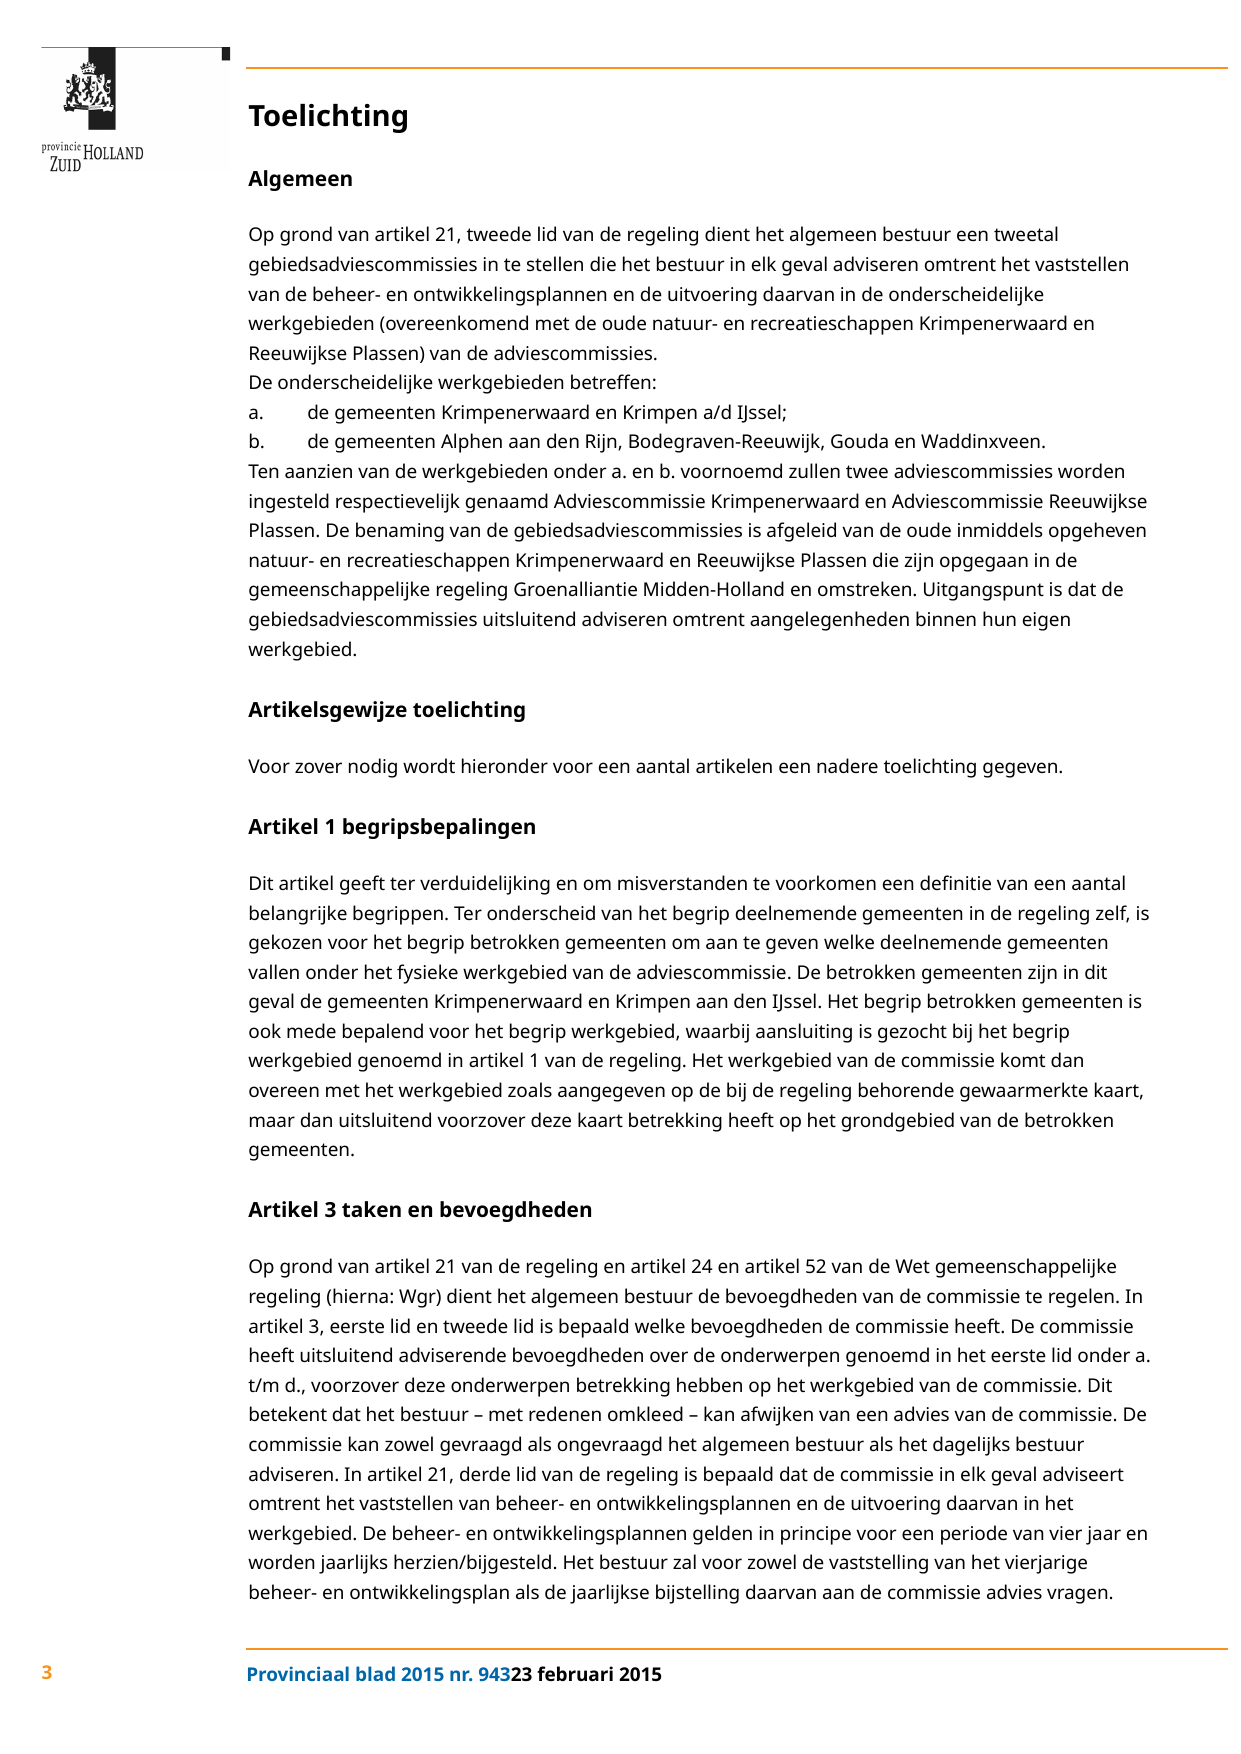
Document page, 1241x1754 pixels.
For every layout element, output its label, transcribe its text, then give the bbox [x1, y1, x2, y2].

text Artikel 3 taken en bevoegdheden [248, 1196, 1152, 1224]
text Artikel 1 begripsbepalingen [248, 812, 1152, 841]
text Dit artikel geeft ter verduidelijking en om misverstanden te voorkomen een definitie van een aantal belangrijke begrippen. Ter onderscheid van het begrip deelnemende gemeenten in de regeling zelf, is gekozen voor het begrip betrokken gemeenten om aan te geven welke deelnemende gemeenten vallen onder het fysieke werkgebied van de adviescommissie. De betrokken gemeenten zijn in dit geval de gemeenten Krimpenerwaard en Krimpen aan den IJssel. Het begrip betrokken gemeenten is ook mede bepalend voor het begrip werkgebied, waarbij aansluiting is gezocht bij het begrip werkgebied genoemd in artikel 1 van de regeling. Het werkgebied van de commissie komt dan overeen met het werkgebied zoals aangegeven op de bij de regeling behorende gewaarmerkte kaart, maar dan uitsluitend voorzover deze kaart betrekking heeft op het grondgebied van de betrokken gemeenten. [248, 870, 1152, 1162]
list de gemeenten Alphen aan den Rijn, Bodegraven-Reeuwijk, Gouda en Waddinxveen. [248, 429, 1152, 454]
picture [41, 47, 231, 172]
text Algemeen [248, 164, 1152, 192]
text Artikelsgewijze toelichting [248, 695, 1152, 723]
text Voor zover nodig wordt hieronder voor een aantal artikelen een nadere toelichting gegeven. [248, 753, 1152, 779]
text Toelichting [248, 95, 1152, 134]
text De onderscheidelijke werkgebieden betreffen: [248, 369, 1152, 395]
text Op grond van artikel 21, tweede lid van de regeling dient het algemeen bestuur een tweetal gebiedsadviescommissies in te stellen die het bestuur in elk geval adviseren omtrent het vaststellen van de beheer- en ontwikkelingsplannen en de uitvoering daarvan in de onderscheidelijke werkgebieden (overeenkomend met de oude natuur- en recreatieschappen Krimpenerwaard en Reeuwijkse Plassen) van de adviescommissies. [248, 222, 1152, 366]
text Op grond van artikel 21 van de regeling en artikel 24 en artikel 52 van de Wet gemeenschappelijke regeling (hierna: Wgr) dient het algemeen bestuur de bevoegdheden van de commissie te regelen. In artikel 3, eerste lid en tweede lid is bepaald welke bevoegdheden de commissie heeft. De commissie heeft uitsluitend adviserende bevoegdheden over de onderwerpen genoemd in het eerste lid onder a. t/m d., voorzover deze onderwerpen betrekking hebben op het werkgebied van de commissie. Dit betekent dat het bestuur – met redenen omkleed – kan afwijken van een advies van de commissie. De commissie kan zowel gevraagd als ongevraagd het algemeen bestuur als het dagelijks bestuur adviseren. In artikel 21, derde lid van de regeling is bepaald dat de commissie in elk geval adviseert omtrent het vaststellen van beheer- en ontwikkelingsplannen en de uitvoering daarvan in het werkgebied. De beheer- en ontwikkelingsplannen gelden in principe voor een periode van vier jaar en worden jaarlijks herzien/bijgesteld. Het bestuur zal voor zowel de vaststelling van het vierjarige beheer- en ontwikkelingsplan als de jaarlijkse bijstelling daarvan aan de commissie advies vragen. [248, 1254, 1152, 1605]
list de gemeenten Krimpenerwaard en Krimpen a/d IJssel; [248, 399, 1152, 425]
text Ten aanzien van de werkgebieden onder a. en b. voornoemd zullen twee adviescommissies worden ingesteld respectievelijk genaamd Adviescommissie Krimpenerwaard en Adviescommissie Reeuwijkse Plassen. De benaming van de gebiedsadviescommissies is afgeleid van de oude inmiddels opgeheven natuur- en recreatieschappen Krimpenerwaard en Reeuwijkse Plassen die zijn opgegaan in de gemeenschappelijke regeling Groenalliantie Midden-Holland en omstreken. Uitgangspunt is dat de gebiedsadviescommissies uitsluitend adviseren omtrent aangelegenheden binnen hun eigen werkgebied. [248, 458, 1152, 662]
